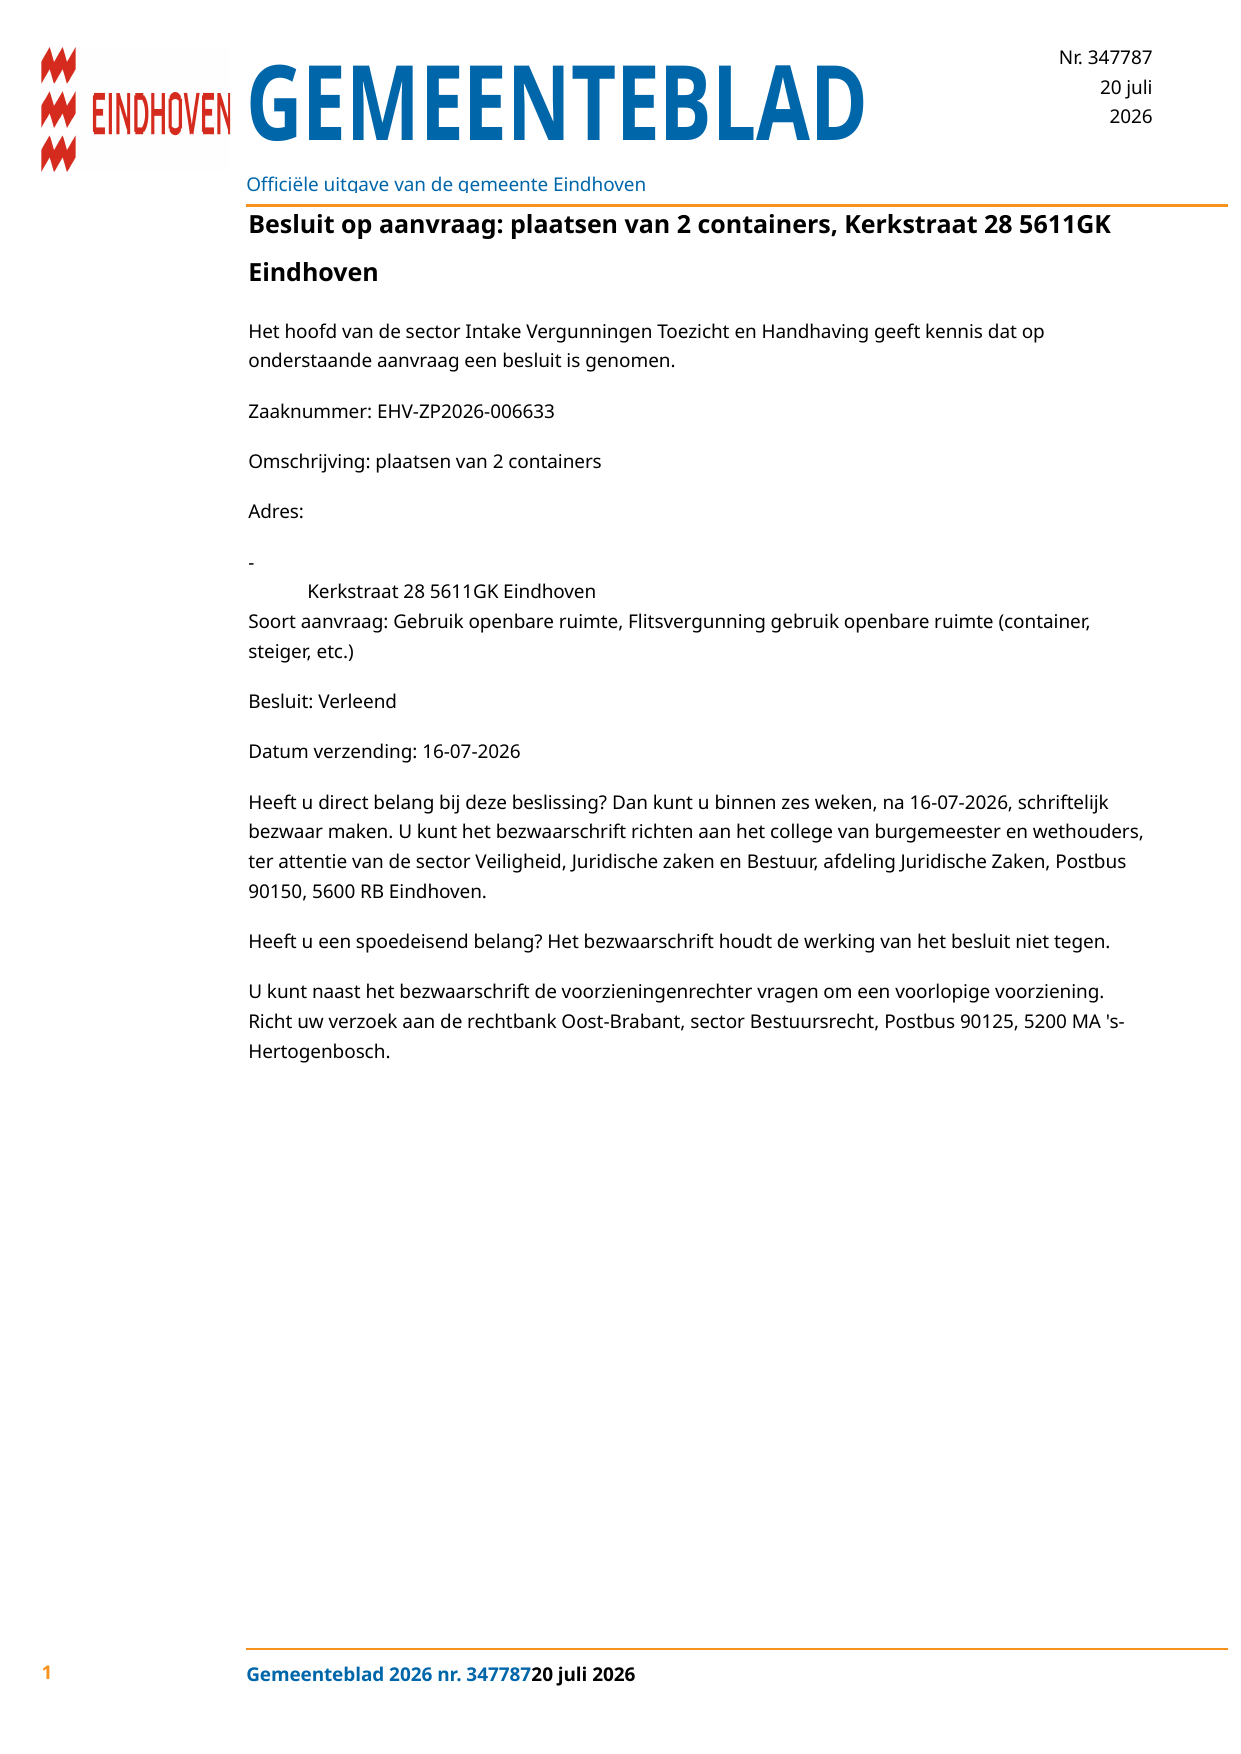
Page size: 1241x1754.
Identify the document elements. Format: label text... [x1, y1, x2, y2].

text Heeft u een spoedeisend belang? Het bezwaarschrift houdt de werking van het besluit niet tegen. [248, 928, 1152, 954]
text Heeft u direct belang bij deze beslissing? Dan kunt u binnen zes weken, na 16-07-2026, schriftelijk bezwaar maken. U kunt het bezwaarschrift richten aan het college van burgemeester en wethouders, ter attentie van de sector Veiligheid, Juridische zaken en Bestuur, afdeling Juridische Zaken, Postbus 90150, 5600 RB Eindhoven. [248, 789, 1152, 904]
text Het hoofd van de sector Intake Vergunningen Toezicht en Handhaving geeft kennis dat op onderstaande aanvraag een besluit is genomen. [248, 318, 1152, 373]
text Adres: [248, 499, 1152, 524]
text Zaaknummer: EHV-ZP2026-006633 [248, 398, 1152, 424]
text Besluit: Verleend [248, 688, 1152, 714]
text Besluit op aanvraag: plaatsen van 2 containers, Kerkstraat 28 5611GK Eindhoven [248, 207, 1152, 288]
text Omschrijving: plaatsen van 2 containers [248, 448, 1152, 474]
text Soort aanvraag: Gebruik openbare ruimte, Flitsvergunning gebruik openbare ruimte (container, steiger, etc.) [248, 608, 1152, 664]
text U kunt naast het bezwaarschrift de voorzieningenrechter vragen om een voorlopige voorziening. Richt uw verzoek aan de rechtbank Oost-Brabant, sector Bestuursrecht, Postbus 90125, 5200 MA 's-Hertogenbosch. [248, 979, 1152, 1064]
picture [41, 47, 231, 172]
text Datum verzending: 16-07-2026 [248, 739, 1152, 764]
list Kerkstraat 28 5611GK Eindhoven [248, 579, 1152, 604]
